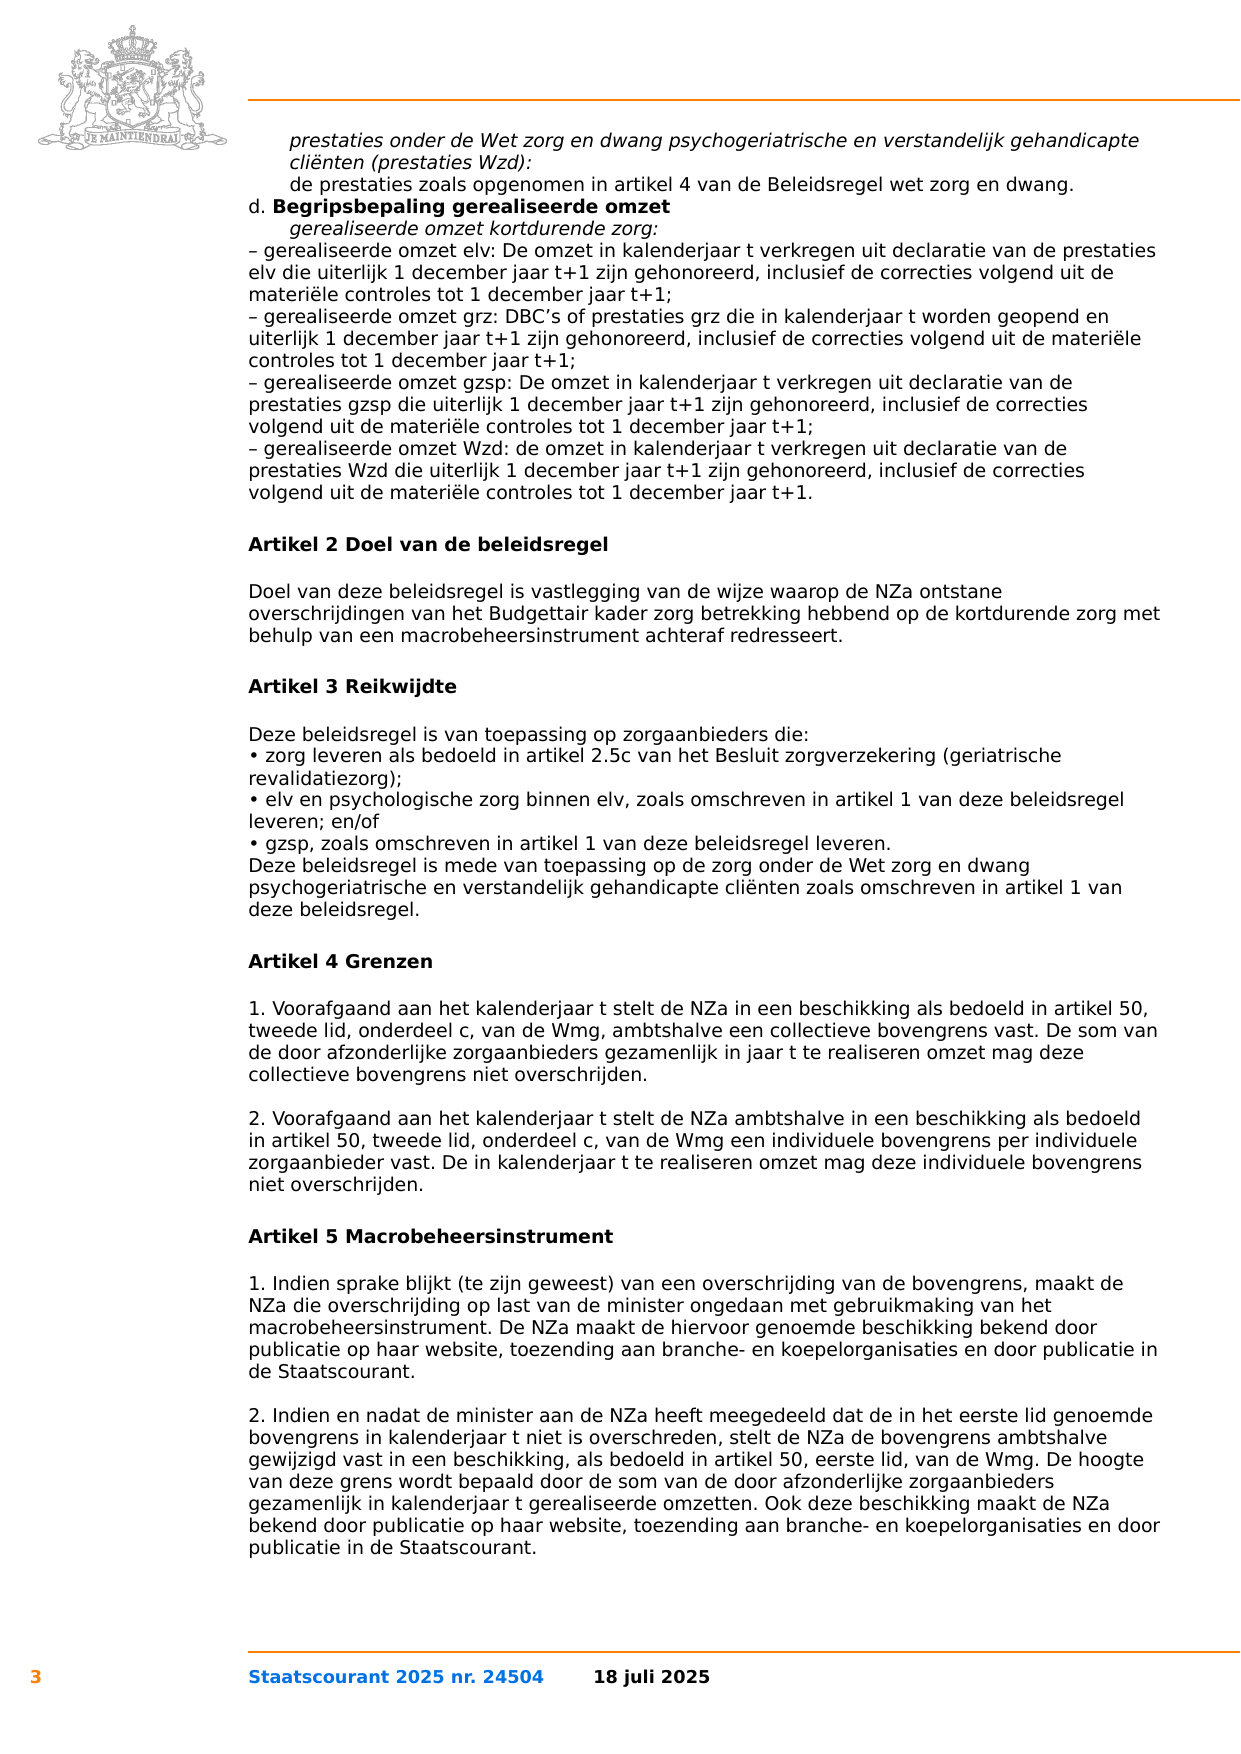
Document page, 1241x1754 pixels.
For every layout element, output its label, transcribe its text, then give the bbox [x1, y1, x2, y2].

subtitle Artikel 3 Reikwijdte [248, 676, 1163, 698]
text Deze beleidsregel is van toepassing op zorgaanbieders die: [248, 723, 1163, 745]
text – gerealiseerde omzet elv: De omzet in kalenderjaar t verkregen uit declaratie van de prestaties elv die uiterlijk 1 december jaar t+1 zijn gehonoreerd, inclusief de correcties volgend uit de materiële controles tot 1 december jaar t+1; [248, 240, 1163, 306]
text Doel van deze beleidsregel is vastlegging van de wijze waarop de NZa ontstane overschrijdingen van het Budgettair kader zorg betrekking hebbend op de kortdurende zorg met behulp van een macrobeheersinstrument achteraf redresseert. [248, 581, 1163, 646]
text • elv en psychologische zorg binnen elv, zoals omschreven in artikel 1 van deze beleidsregel leveren; en/of [248, 789, 1163, 833]
text gerealiseerde omzet kortdurende zorg: [289, 218, 1163, 240]
text • gzsp, zoals omschreven in artikel 1 van deze beleidsregel leveren. [248, 833, 1163, 855]
subtitle Artikel 2 Doel van de beleidsregel [248, 533, 1163, 556]
text – gerealiseerde omzet gzsp: De omzet in kalenderjaar t verkregen uit declaratie van de prestaties gzsp die uiterlijk 1 december jaar t+1 zijn gehonoreerd, inclusief de correcties volgend uit de materiële controles tot 1 december jaar t+1; [248, 372, 1163, 438]
text 2. Indien en nadat de minister aan de NZa heeft meegedeeld dat de in het eerste lid genoemde bovengrens in kalenderjaar t niet is overschreden, stelt de NZa de bovengrens ambtshalve gewijzigd vast in een beschikking, als bedoeld in artikel 50, eerste lid, van de Wmg. De hoogte van deze grens wordt bepaald door de som van de door afzonderlijke zorgaanbieders gezamenlijk in kalenderjaar t gerealiseerde omzetten. Ook deze beschikking maakt de NZa bekend door publicatie op haar website, toezending aan branche- en koepelorganisaties en door publicatie in de Staatscourant. [248, 1405, 1163, 1558]
text d. Begripsbepaling gerealiseerde omzet [248, 196, 1163, 218]
text 1. Voorafgaand aan het kalenderjaar t stelt de NZa in een beschikking als bedoeld in artikel 50, tweede lid, onderdeel c, van de Wmg, ambtshalve een collectieve bovengrens vast. De som van de door afzonderlijke zorgaanbieders gezamenlijk in jaar t te realiseren omzet mag deze collectieve bovengrens niet overschrijden. [248, 998, 1163, 1086]
text 1. Indien sprake blijkt (te zijn geweest) van een overschrijding van de bovengrens, maakt de NZa die overschrijding op last van de minister ongedaan met gebruikmaking van het macrobeheersinstrument. De NZa maakt de hiervoor genoemde beschikking bekend door publicatie op haar website, toezending aan branche- en koepelorganisaties en door publicatie in de Staatscourant. [248, 1273, 1163, 1383]
subtitle Artikel 5 Macrobeheersinstrument [248, 1226, 1163, 1248]
text 2. Voorafgaand aan het kalenderjaar t stelt de NZa ambtshalve in een beschikking als bedoeld in artikel 50, tweede lid, onderdeel c, van de Wmg een individuele bovengrens per individuele zorgaanbieder vast. De in kalenderjaar t te realiseren omzet mag deze individuele bovengrens niet overschrijden. [248, 1108, 1163, 1196]
text de prestaties zoals opgenomen in artikel 4 van de Beleidsregel wet zorg en dwang. [289, 174, 1163, 196]
text – gerealiseerde omzet Wzd: de omzet in kalenderjaar t verkregen uit declaratie van de prestaties Wzd die uiterlijk 1 december jaar t+1 zijn gehonoreerd, inclusief de correcties volgend uit de materiële controles tot 1 december jaar t+1. [248, 438, 1163, 503]
text – gerealiseerde omzet grz: DBC’s of prestaties grz die in kalenderjaar t worden geopend en uiterlijk 1 december jaar t+1 zijn gehonoreerd, inclusief de correcties volgend uit de materiële controles tot 1 december jaar t+1; [248, 306, 1163, 372]
text prestaties onder de Wet zorg en dwang psychogeriatrische en verstandelijk gehandicapte cliënten (prestaties Wzd): [289, 130, 1163, 174]
picture [38, 25, 227, 150]
text Deze beleidsregel is mede van toepassing op de zorg onder de Wet zorg en dwang psychogeriatrische en verstandelijk gehandicapte cliënten zoals omschreven in artikel 1 van deze beleidsregel. [248, 855, 1163, 921]
subtitle Artikel 4 Grenzen [248, 951, 1163, 973]
text • zorg leveren als bedoeld in artikel 2.5c van het Besluit zorgverzekering (geriatrische revalidatiezorg); [248, 745, 1163, 789]
